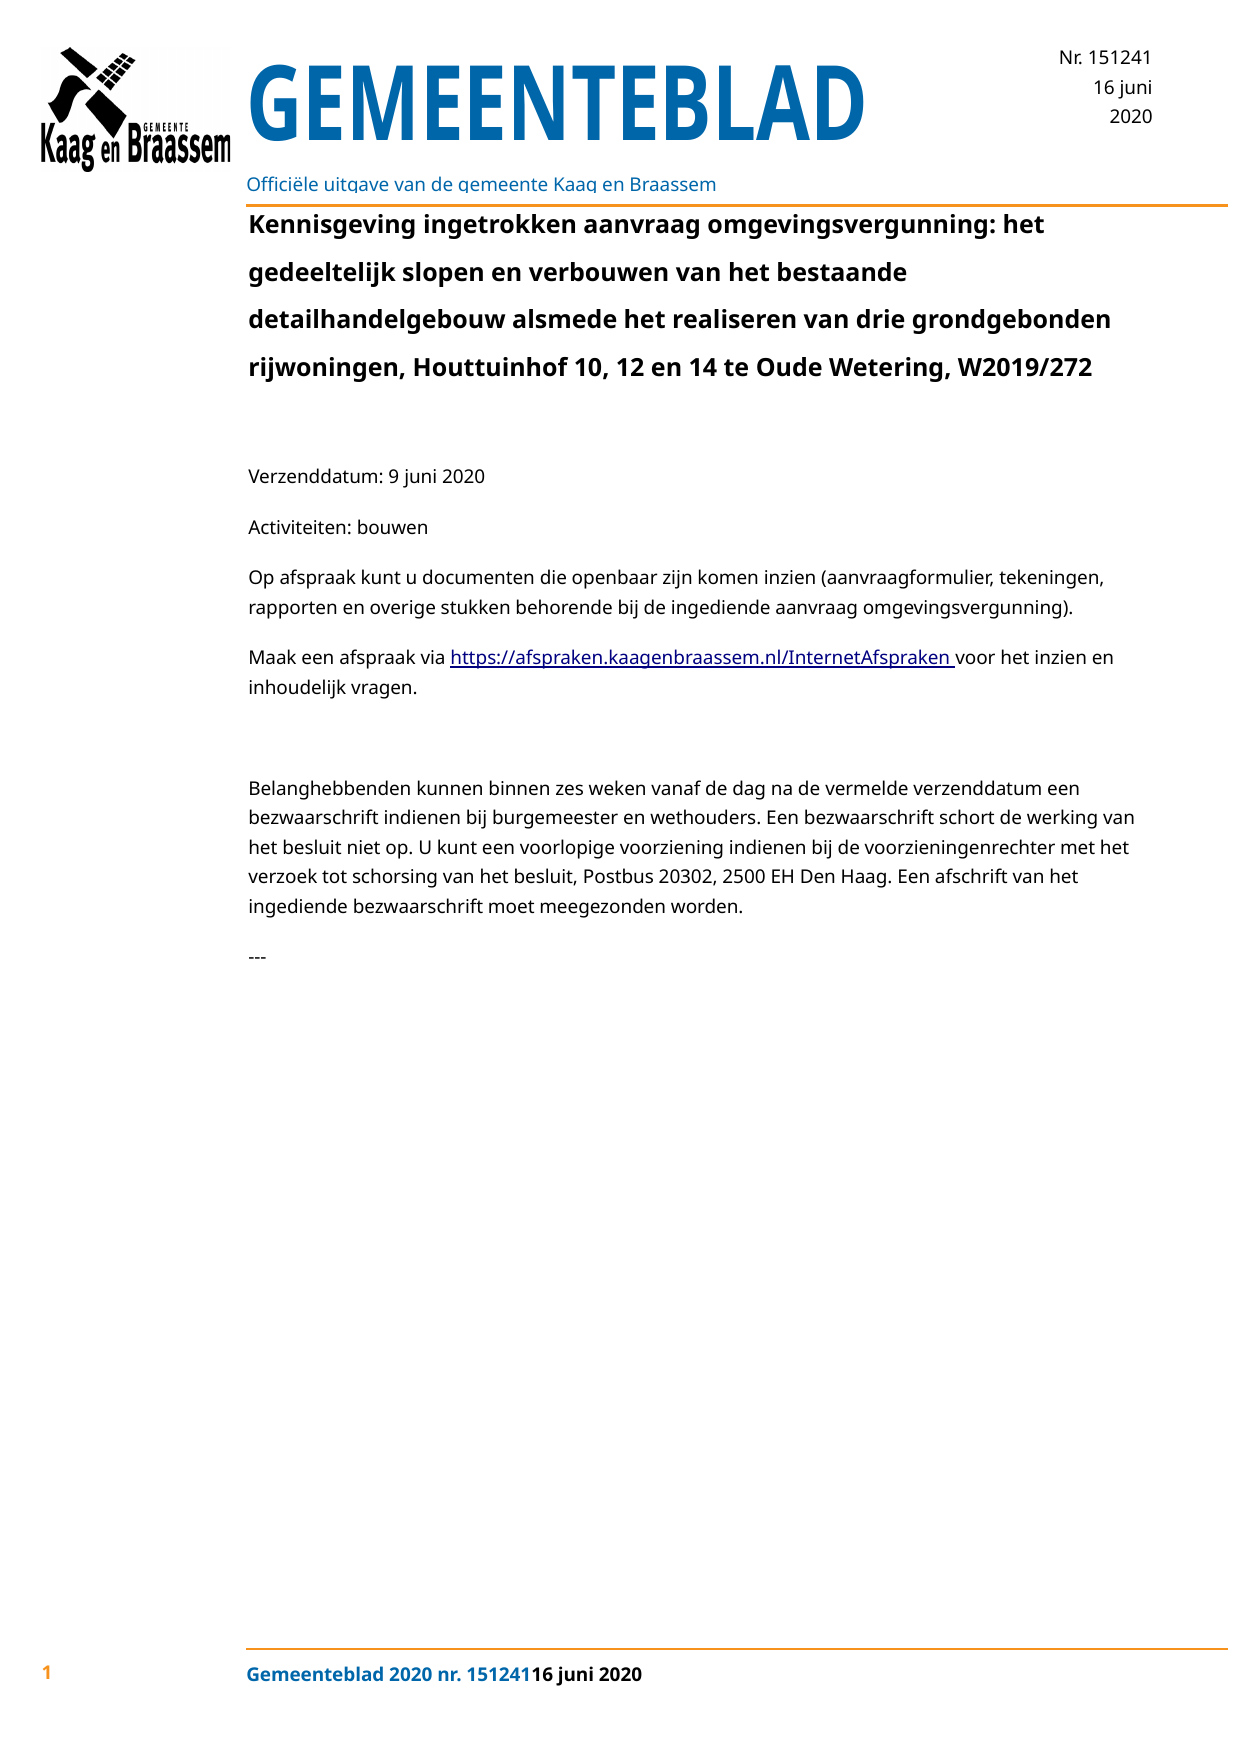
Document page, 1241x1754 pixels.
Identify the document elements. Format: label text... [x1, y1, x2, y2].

text Kennisgeving ingetrokken aanvraag omgevingsvergunning: het gedeeltelijk slopen en verbouwen van het bestaande detailhandelgebouw alsmede het realiseren van drie grondgebonden rijwoningen, Houttuinhof 10, 12 en 14 te Oude Wetering, W2019/272 [248, 207, 1152, 384]
text Activiteiten: bouwen [248, 514, 1152, 540]
text Op afspraak kunt u documenten die openbaar zijn komen inzien (aanvraagformulier, tekeningen, rapporten en overige stukken behorende bij de ingediende aanvraag omgevingsvergunning). [248, 564, 1152, 620]
text Maak een afspraak via https://afspraken.kaagenbraassem.nl/InternetAfspraken voor het inzien en inhoudelijk vragen. [248, 644, 1152, 700]
text --- [248, 943, 1152, 969]
picture [41, 47, 231, 172]
text Belanghebbenden kunnen binnen zes weken vanaf de dag na de vermelde verzenddatum een bezwaarschrift indienen bij burgemeester en wethouders. Een bezwaarschrift schort de werking van het besluit niet op. U kunt een voorlopige voorziening indienen bij de voorzieningenrechter met het verzoek tot schorsing van het besluit, Postbus 20302, 2500 EH Den Haag. Een afschrift van het ingediende bezwaarschrift moet meegezonden worden. [248, 775, 1152, 919]
text Verzenddatum: 9 juni 2020 [248, 463, 1152, 489]
